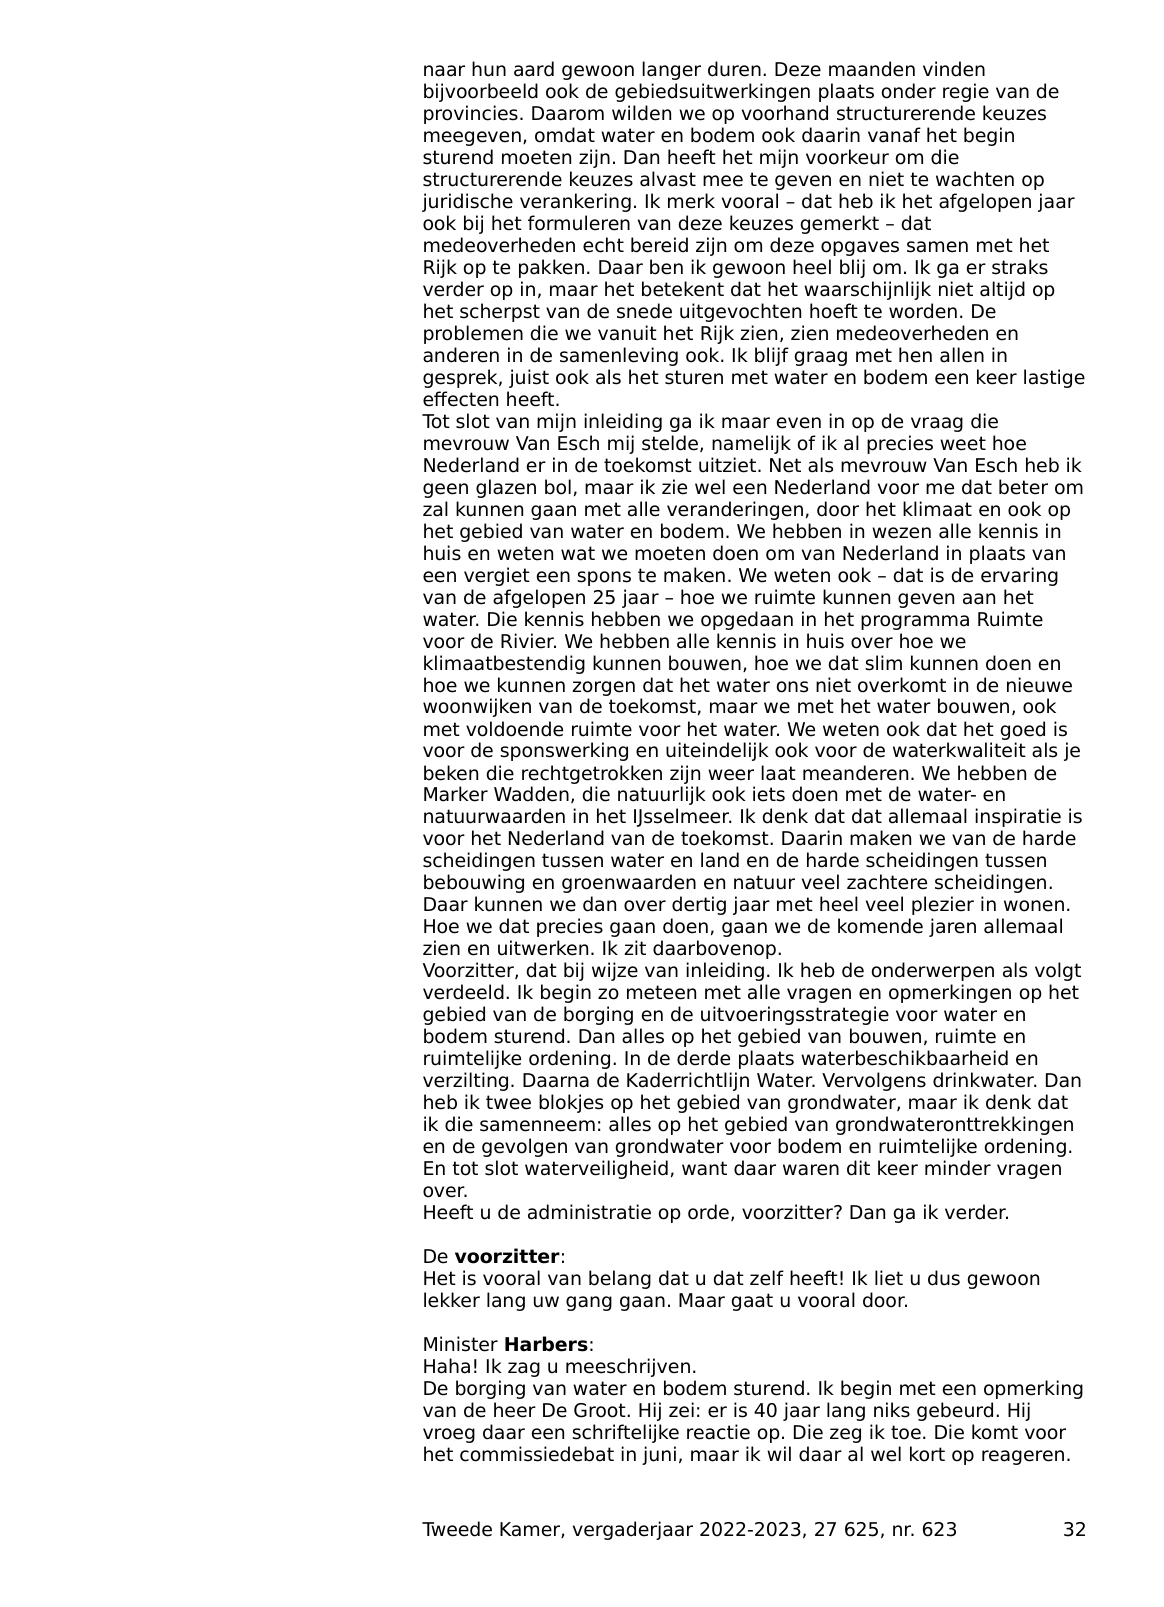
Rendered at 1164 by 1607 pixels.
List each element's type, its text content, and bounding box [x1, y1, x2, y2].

text Tot slot van mijn inleiding ga ik maar even in op de vraag die mevrouw Van Esch mij stelde, namelijk of ik al precies weet hoe Nederland er in de toekomst uitziet. Net als mevrouw Van Esch heb ik geen glazen bol, maar ik zie wel een Nederland voor me dat beter om zal kunnen gaan met alle veranderingen, door het klimaat en ook op het gebied van water en bodem. We hebben in wezen alle kennis in huis en weten wat we moeten doen om van Nederland in plaats van een vergiet een spons te maken. We weten ook – dat is de ervaring van de afgelopen 25 jaar – hoe we ruimte kunnen geven aan het water. Die kennis hebben we opgedaan in het programma Ruimte voor de Rivier. We hebben alle kennis in huis over hoe we klimaatbestendig kunnen bouwen, hoe we dat slim kunnen doen en hoe we kunnen zorgen dat het water ons niet overkomt in de nieuwe woonwijken van de toekomst, maar we met het water bouwen, ook met voldoende ruimte voor het water. We weten ook dat het goed is voor de sponswerking en uiteindelijk ook voor de waterkwaliteit als je beken die rechtgetrokken zijn weer laat meanderen. We hebben de Marker Wadden, die natuurlijk ook iets doen met de water- en natuurwaarden in het IJsselmeer. Ik denk dat dat allemaal inspiratie is voor het Nederland van de toekomst. Daarin maken we van de harde scheidingen tussen water en land en de harde scheidingen tussen bebouwing en groenwaarden en natuur veel zachtere scheidingen. Daar kunnen we dan over dertig jaar met heel veel plezier in wonen. Hoe we dat precies gaan doen, gaan we de komende jaren allemaal zien en uitwerken. Ik zit daarbovenop. [422, 411, 1087, 960]
text naar hun aard gewoon langer duren. Deze maanden vinden bijvoorbeeld ook de gebiedsuitwerkingen plaats onder regie van de provincies. Daarom wilden we op voorhand structurerende keuzes meegeven, omdat water en bodem ook daarin vanaf het begin sturend moeten zijn. Dan heeft het mijn voorkeur om die structurerende keuzes alvast mee te geven en niet te wachten op juridische verankering. Ik merk vooral – dat heb ik het afgelopen jaar ook bij het formuleren van deze keuzes gemerkt – dat medeoverheden echt bereid zijn om deze opgaves samen met het Rijk op te pakken. Daar ben ik gewoon heel blij om. Ik ga er straks verder op in, maar het betekent dat het waarschijnlijk niet altijd op het scherpst van de snede uitgevochten hoeft te worden. De problemen die we vanuit het Rijk zien, zien medeoverheden en anderen in de samenleving ook. Ik blijf graag met hen allen in gesprek, juist ook als het sturen met water en bodem een keer lastige effecten heeft. [422, 59, 1087, 411]
text Haha! Ik zag u meeschrijven. [422, 1356, 1087, 1378]
text Het is vooral van belang dat u dat zelf heeft! Ik liet u dus gewoon lekker lang uw gang gaan. Maar gaat u vooral door. [422, 1268, 1087, 1312]
text Minister Harbers: [422, 1334, 1087, 1356]
text De borging van water en bodem sturend. Ik begin met een opmerking van de heer De Groot. Hij zei: er is 40 jaar lang niks gebeurd. Hij vroeg daar een schriftelijke reactie op. Die zeg ik toe. Die komt voor het commissiedebat in juni, maar ik wil daar al wel kort op reageren. [422, 1378, 1087, 1466]
text Voorzitter, dat bij wijze van inleiding. Ik heb de onderwerpen als volgt verdeeld. Ik begin zo meteen met alle vragen en opmerkingen op het gebied van de borging en de uitvoeringsstrategie voor water en bodem sturend. Dan alles op het gebied van bouwen, ruimte en ruimtelijke ordening. In de derde plaats waterbeschikbaarheid en verzilting. Daarna de Kaderrichtlijn Water. Vervolgens drinkwater. Dan heb ik twee blokjes op het gebied van grondwater, maar ik denk dat ik die samenneem: alles op het gebied van grondwateronttrekkingen en de gevolgen van grondwater voor bodem en ruimtelijke ordening. En tot slot waterveiligheid, want daar waren dit keer minder vragen over. [422, 960, 1087, 1202]
text Heeft u de administratie op orde, voorzitter? Dan ga ik verder. [422, 1202, 1087, 1224]
text De voorzitter: [422, 1246, 1087, 1268]
